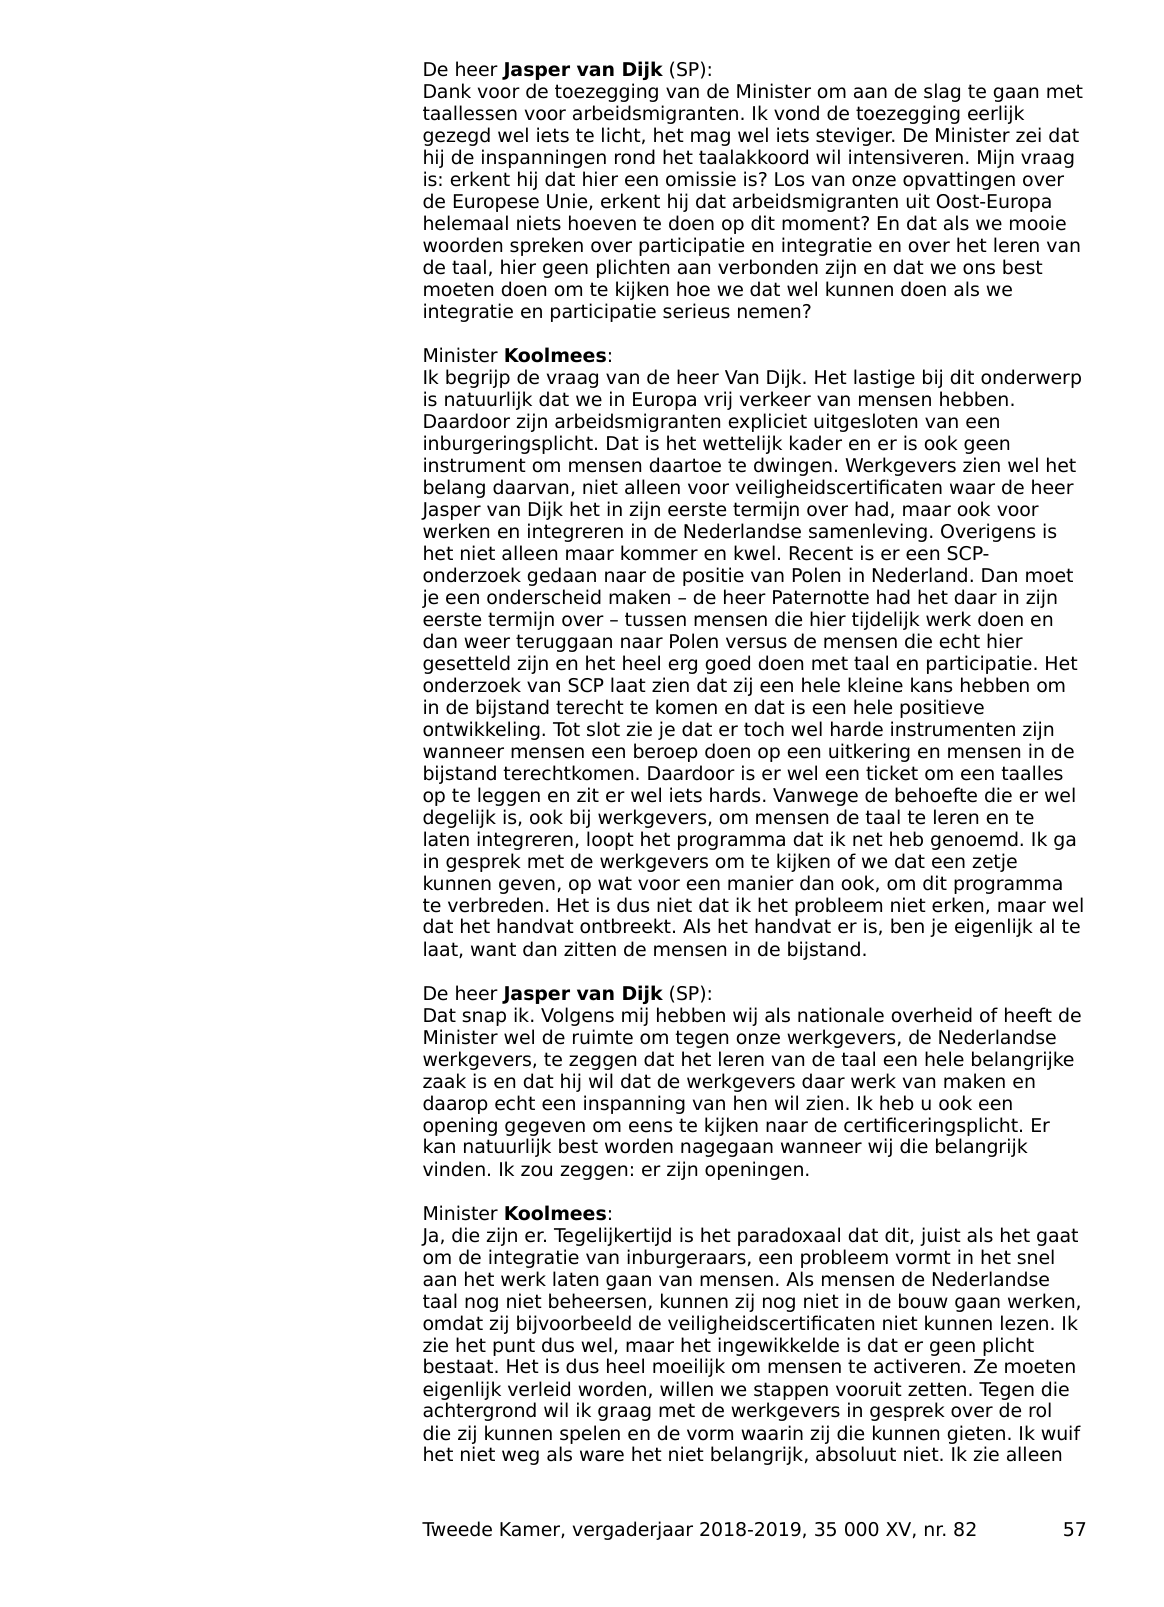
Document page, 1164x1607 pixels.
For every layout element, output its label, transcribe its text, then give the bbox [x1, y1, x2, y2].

text Dat snap ik. Volgens mij hebben wij als nationale overheid of heeft de Minister wel de ruimte om tegen onze werkgevers, de Nederlandse werkgevers, te zeggen dat het leren van de taal een hele belangrijke zaak is en dat hij wil dat de werkgevers daar werk van maken en daarop echt een inspanning van hen wil zien. Ik heb u ook een opening gegeven om eens te kijken naar de certificeringsplicht. Er kan natuurlijk best worden nagegaan wanneer wij die belangrijk vinden. Ik zou zeggen: er zijn openingen. [422, 1004, 1087, 1180]
text Minister Koolmees: [422, 345, 1087, 367]
text Dank voor de toezegging van de Minister om aan de slag te gaan met taallessen voor arbeidsmigranten. Ik vond de toezegging eerlijk gezegd wel iets te licht, het mag wel iets steviger. De Minister zei dat hij de inspanningen rond het taalakkoord wil intensiveren. Mijn vraag is: erkent hij dat hier een omissie is? Los van onze opvattingen over de Europese Unie, erkent hij dat arbeidsmigranten uit Oost-Europa helemaal niets hoeven te doen op dit moment? En dat als we mooie woorden spreken over participatie en integratie en over het leren van de taal, hier geen plichten aan verbonden zijn en dat we ons best moeten doen om te kijken hoe we dat wel kunnen doen als we integratie en participatie serieus nemen? [422, 81, 1087, 323]
text Minister Koolmees: [422, 1203, 1087, 1224]
text Ja, die zijn er. Tegelijkertijd is het paradoxaal dat dit, juist als het gaat om de integratie van inburgeraars, een probleem vormt in het snel aan het werk laten gaan van mensen. Als mensen de Nederlandse taal nog niet beheersen, kunnen zij nog niet in de bouw gaan werken, omdat zij bijvoorbeeld de veiligheidscertificaten niet kunnen lezen. Ik zie het punt dus wel, maar het ingewikkelde is dat er geen plicht bestaat. Het is dus heel moeilijk om mensen te activeren. Ze moeten eigenlijk verleid worden, willen we stappen vooruit zetten. Tegen die achtergrond wil ik graag met de werkgevers in gesprek over de rol die zij kunnen spelen en de vorm waarin zij die kunnen gieten. Ik wuif het niet weg als ware het niet belangrijk, absoluut niet. Ik zie alleen [422, 1224, 1087, 1466]
text De heer Jasper van Dijk (SP): [422, 59, 1087, 81]
text De heer Jasper van Dijk (SP): [422, 983, 1087, 1004]
text Ik begrijp de vraag van de heer Van Dijk. Het lastige bij dit onderwerp is natuurlijk dat we in Europa vrij verkeer van mensen hebben. Daardoor zijn arbeidsmigranten expliciet uitgesloten van een inburgeringsplicht. Dat is het wettelijk kader en er is ook geen instrument om mensen daartoe te dwingen. Werkgevers zien wel het belang daarvan, niet alleen voor veiligheidscertificaten waar de heer Jasper van Dijk het in zijn eerste termijn over had, maar ook voor werken en integreren in de Nederlandse samenleving. Overigens is het niet alleen maar kommer en kwel. Recent is er een SCP-onderzoek gedaan naar de positie van Polen in Nederland. Dan moet je een onderscheid maken – de heer Paternotte had het daar in zijn eerste termijn over – tussen mensen die hier tijdelijk werk doen en dan weer teruggaan naar Polen versus de mensen die echt hier gesetteld zijn en het heel erg goed doen met taal en participatie. Het onderzoek van SCP laat zien dat zij een hele kleine kans hebben om in de bijstand terecht te komen en dat is een hele positieve ontwikkeling. Tot slot zie je dat er toch wel harde instrumenten zijn wanneer mensen een beroep doen op een uitkering en mensen in de bijstand terechtkomen. Daardoor is er wel een ticket om een taalles op te leggen en zit er wel iets hards. Vanwege de behoefte die er wel degelijk is, ook bij werkgevers, om mensen de taal te leren en te laten integreren, loopt het programma dat ik net heb genoemd. Ik ga in gesprek met de werkgevers om te kijken of we dat een zetje kunnen geven, op wat voor een manier dan ook, om dit programma te verbreden. Het is dus niet dat ik het probleem niet erken, maar wel dat het handvat ontbreekt. Als het handvat er is, ben je eigenlijk al te laat, want dan zitten de mensen in de bijstand. [422, 367, 1087, 960]
